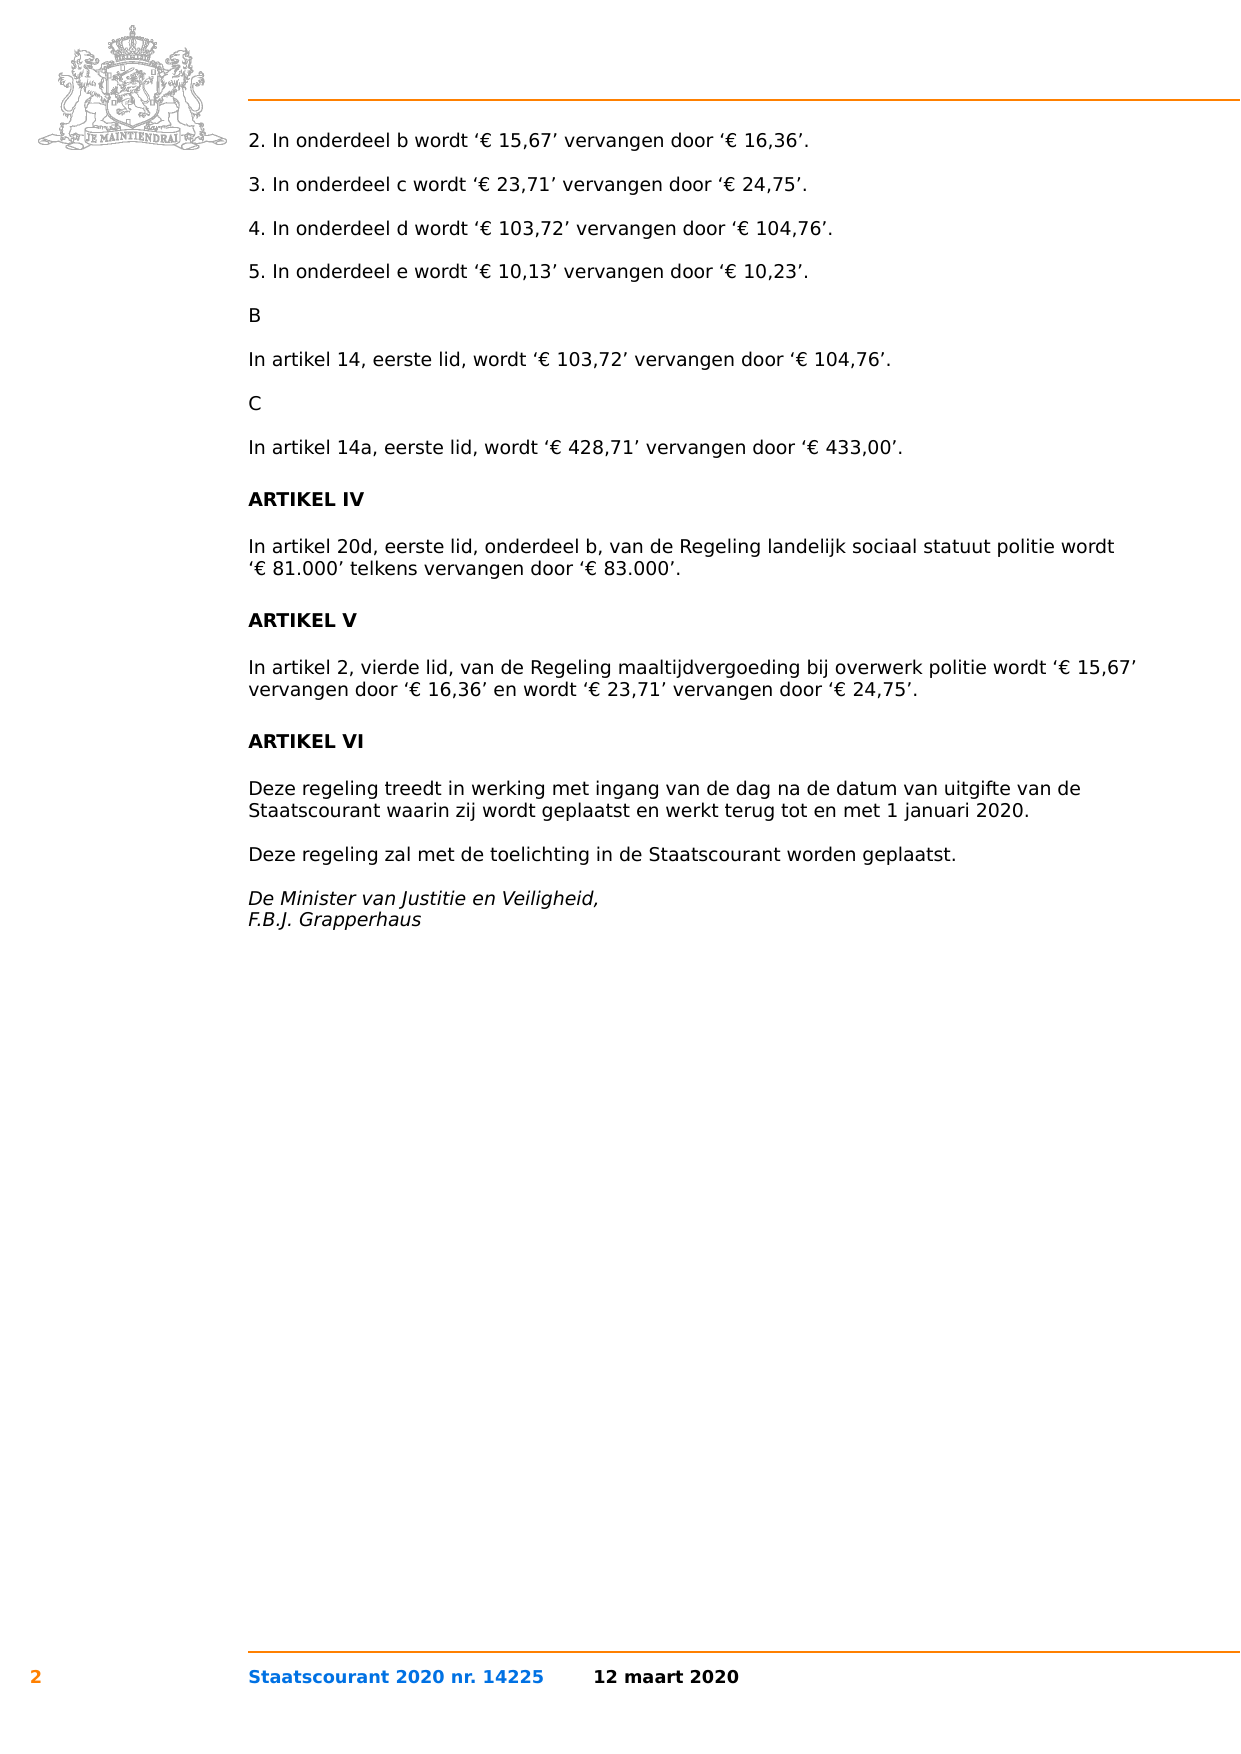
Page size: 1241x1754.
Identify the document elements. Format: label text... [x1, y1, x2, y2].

subtitle ARTIKEL VI [248, 731, 1163, 753]
text C [248, 393, 1163, 415]
text 4. In onderdeel d wordt ‘€ 103,72’ vervangen door ‘€ 104,76’. [248, 218, 1163, 239]
subtitle ARTIKEL V [248, 610, 1163, 632]
text B [248, 305, 1163, 327]
text In artikel 14, eerste lid, wordt ‘€ 103,72’ vervangen door ‘€ 104,76’. [248, 349, 1163, 371]
text Deze regeling zal met de toelichting in de Staatscourant worden geplaatst. [248, 843, 1163, 866]
text In artikel 20d, eerste lid, onderdeel b, van de Regeling landelijk sociaal statuut politie wordt ‘€ 81.000’ telkens vervangen door ‘€ 83.000’. [248, 536, 1163, 580]
text 2. In onderdeel b wordt ‘€ 15,67’ vervangen door ‘€ 16,36’. [248, 130, 1163, 152]
text 5. In onderdeel e wordt ‘€ 10,13’ vervangen door ‘€ 10,23’. [248, 261, 1163, 283]
text In artikel 2, vierde lid, van de Regeling maaltijdvergoeding bij overwerk politie wordt ‘€ 15,67’ vervangen door ‘€ 16,36’ en wordt ‘€ 23,71’ vervangen door ‘€ 24,75’. [248, 657, 1163, 701]
text Deze regeling treedt in werking met ingang van de dag na de datum van uitgifte van de Staatscourant waarin zij wordt geplaatst en werkt terug tot en met 1 januari 2020. [248, 778, 1163, 822]
text 3. In onderdeel c wordt ‘€ 23,71’ vervangen door ‘€ 24,75’. [248, 174, 1163, 196]
picture [38, 25, 227, 150]
text De Minister van Justitie en Veiligheid, F.B.J. Grapperhaus [248, 887, 1163, 931]
text In artikel 14a, eerste lid, wordt ‘€ 428,71’ vervangen door ‘€ 433,00’. [248, 437, 1163, 459]
subtitle ARTIKEL IV [248, 489, 1163, 511]
